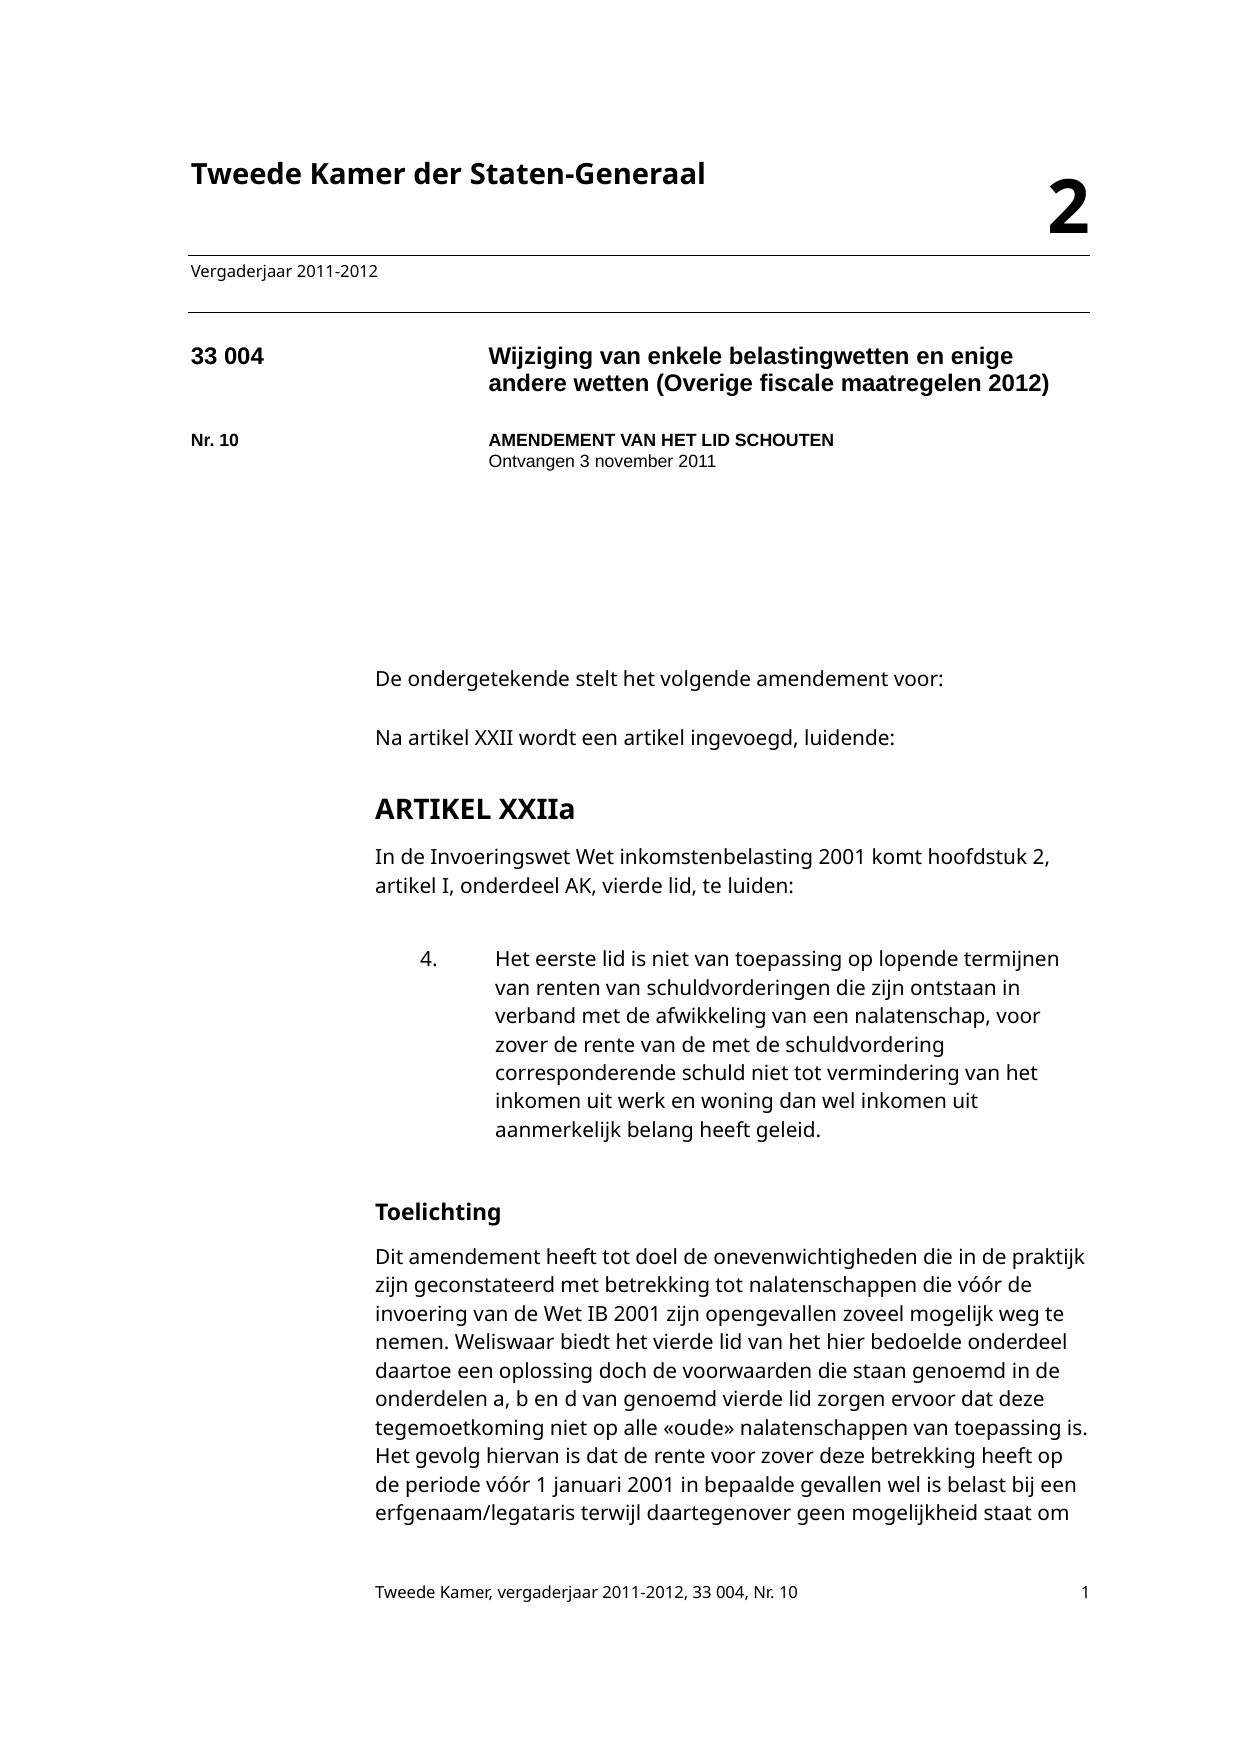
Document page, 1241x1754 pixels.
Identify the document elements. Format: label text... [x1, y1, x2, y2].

table_header Tweede Kamer der Staten-Generaal [188, 150, 909, 255]
subtitle ARTIKEL XXIIa [375, 789, 1090, 827]
subtitle Toelichting [375, 1196, 1090, 1227]
table_cell [485, 313, 1090, 339]
table_cell AMENDEMENT VAN HET LID SCHOUTEN Ontvangen 3 november 2011 [485, 427, 1090, 546]
text Dit amendement heeft tot doel de onevenwichtigheden die in de praktijk zijn geconstateerd met betrekking tot nalatenschappen die vóór de invoering van de Wet IB 2001 zijn opengevallen zoveel mogelijk weg te nemen. Weliswaar biedt het vierde lid van het hier bedoelde onderdeel daartoe een oplossing doch de voorwaarden die staan genoemd in de onderdelen a, b en d van genoemd vierde lid zorgen ervoor dat deze tegemoetkoming niet op alle «oude» nalatenschappen van toepassing is. Het gevolg hiervan is dat de rente voor zover deze betrekking heeft op de periode vóór 1 januari 2001 in bepaalde gevallen wel is belast bij een erfgenaam/legataris terwijl daartegenover geen mogelijkheid staat om [375, 1242, 1090, 1527]
table_cell 33 004 [188, 339, 485, 427]
table_header 2 [910, 150, 1090, 255]
text In de Invoeringswet Wet inkomstenbelasting 2001 komt hoofdstuk 2, artikel I, onderdeel AK, vierde lid, te luiden: [375, 842, 1090, 899]
text Na artikel XXII wordt een artikel ingevoegd, luidende: [375, 723, 1090, 751]
table_cell Wijziging van enkele belastingwetten en enige andere wetten (Overige fiscale maatregelen 2012) [485, 339, 1090, 427]
table_cell Nr. 10 [188, 427, 485, 546]
table_cell Vergaderjaar 2011-2012 [188, 256, 485, 312]
table_cell [188, 313, 485, 339]
table_cell [485, 256, 1090, 312]
list Het eerste lid is niet van toepassing op lopende termijnen van renten van schuldvorderingen die zijn ontstaan in verband met de afwikkeling van een nalatenschap, voor zover de rente van de met de schuldvordering corresponderende schuld niet tot vermindering van het inkomen uit werk en woning dan wel inkomen uit aanmerkelijk belang heeft geleid. [420, 944, 1090, 1143]
text De ondergetekende stelt het volgende amendement voor: [375, 664, 1090, 693]
